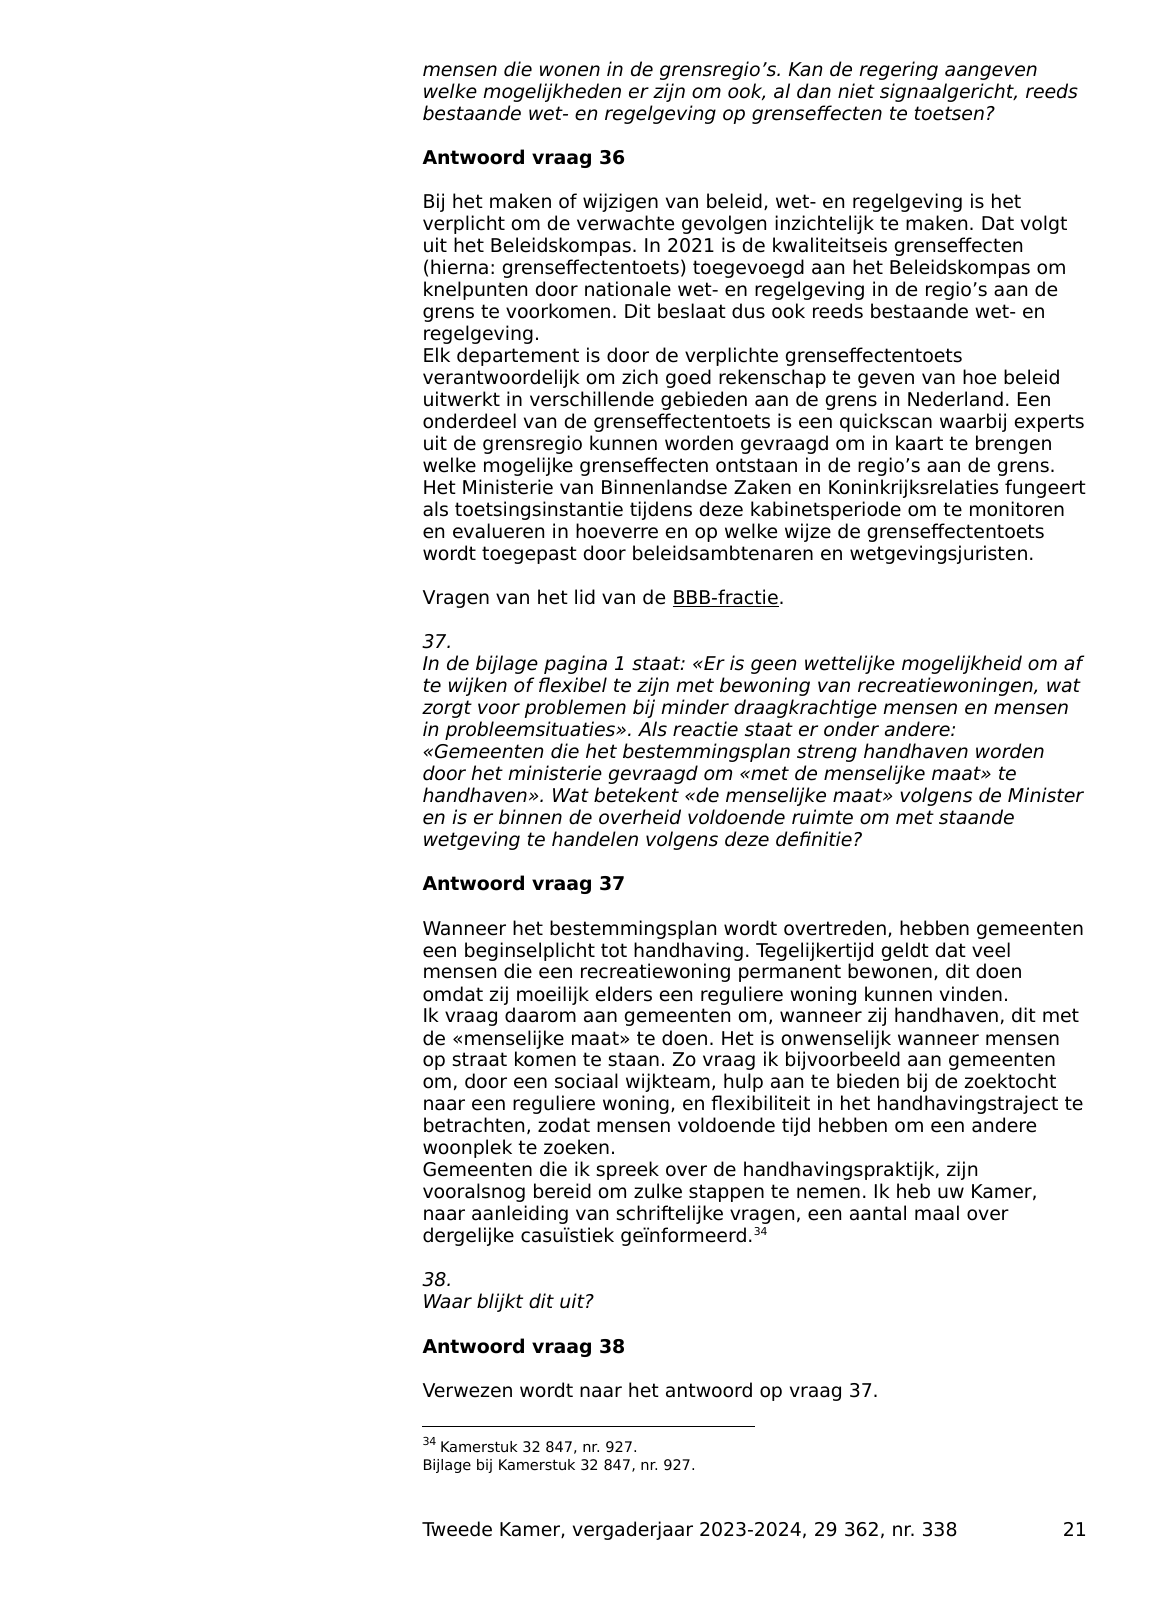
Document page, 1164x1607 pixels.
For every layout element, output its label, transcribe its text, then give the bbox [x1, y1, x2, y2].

subtitle Antwoord vraag 38 [422, 1336, 1087, 1357]
text Waar blijkt dit uit? [422, 1291, 1087, 1313]
text Het Ministerie van Binnenlandse Zaken en Koninkrijksrelaties fungeert als toetsingsinstantie tijdens deze kabinetsperiode om te monitoren en evalueren in hoeverre en op welke wijze de grenseffectentoets wordt toegepast door beleidsambtenaren en wetgevingsjuristen. [422, 477, 1087, 565]
text Wanneer het bestemmingsplan wordt overtreden, hebben gemeenten een beginselplicht tot handhaving. Tegelijkertijd geldt dat veel mensen die een recreatiewoning permanent bewonen, dit doen omdat zij moeilijk elders een reguliere woning kunnen vinden. [422, 917, 1087, 1005]
text Bijlage bij Kamerstuk 32 847, nr. 927. [422, 1457, 1087, 1474]
text Bij het maken of wijzigen van beleid, wet- en regelgeving is het verplicht om de verwachte gevolgen inzichtelijk te maken. Dat volgt uit het Beleidskompas. In 2021 is de kwaliteitseis grenseffecten (hierna: grenseffectentoets) toegevoegd aan het Beleidskompas om knelpunten door nationale wet- en regelgeving in de regio’s aan de grens te voorkomen. Dit beslaat dus ook reeds bestaande wet- en regelgeving. [422, 191, 1087, 345]
text 38. [422, 1269, 1087, 1291]
subtitle Antwoord vraag 37 [422, 873, 1087, 895]
text Verwezen wordt naar het antwoord op vraag 37. [422, 1380, 1087, 1402]
text Elk departement is door de verplichte grenseffectentoets verantwoordelijk om zich goed rekenschap te geven van hoe beleid uitwerkt in verschillende gebieden aan de grens in Nederland. Een onderdeel van de grenseffectentoets is een quickscan waarbij experts uit de grensregio kunnen worden gevraagd om in kaart te brengen welke mogelijke grenseffecten ontstaan in de regio’s aan de grens. [422, 345, 1087, 477]
text Gemeenten die ik spreek over de handhavingspraktijk, zijn vooralsnog bereid om zulke stappen te nemen. Ik heb uw Kamer, naar aanleiding van schriftelijke vragen, een aantal maal over dergelijke casuïstiek geïnformeerd. [422, 1159, 1087, 1247]
text Kamerstuk 32 847, nr. 927. [422, 1435, 1087, 1457]
subtitle Antwoord vraag 36 [422, 147, 1087, 169]
text Vragen van het lid van de BBB-fractie. [422, 587, 1087, 609]
text In de bijlage pagina 1 staat: «Er is geen wettelijke mogelijkheid om af te wijken of flexibel te zijn met bewoning van recreatiewoningen, wat zorgt voor problemen bij minder draagkrachtige mensen en mensen in probleemsituaties». Als reactie staat er onder andere: «Gemeenten die het bestemmingsplan streng handhaven worden door het ministerie gevraagd om «met de menselijke maat» te handhaven». Wat betekent «de menselijke maat» volgens de Minister en is er binnen de overheid voldoende ruimte om met staande wetgeving te handelen volgens deze definitie? [422, 653, 1087, 851]
text Ik vraag daarom aan gemeenten om, wanneer zij handhaven, dit met de «menselijke maat» te doen. Het is onwenselijk wanneer mensen op straat komen te staan. Zo vraag ik bijvoorbeeld aan gemeenten om, door een sociaal wijkteam, hulp aan te bieden bij de zoektocht naar een reguliere woning, en flexibiliteit in het handhavingstraject te betrachten, zodat mensen voldoende tijd hebben om een andere woonplek te zoeken. [422, 1005, 1087, 1159]
text mensen die wonen in de grensregio’s. Kan de regering aangeven welke mogelijkheden er zijn om ook, al dan niet signaalgericht, reeds bestaande wet- en regelgeving op grenseffecten te toetsen? [422, 59, 1087, 125]
text 37. [422, 631, 1087, 653]
